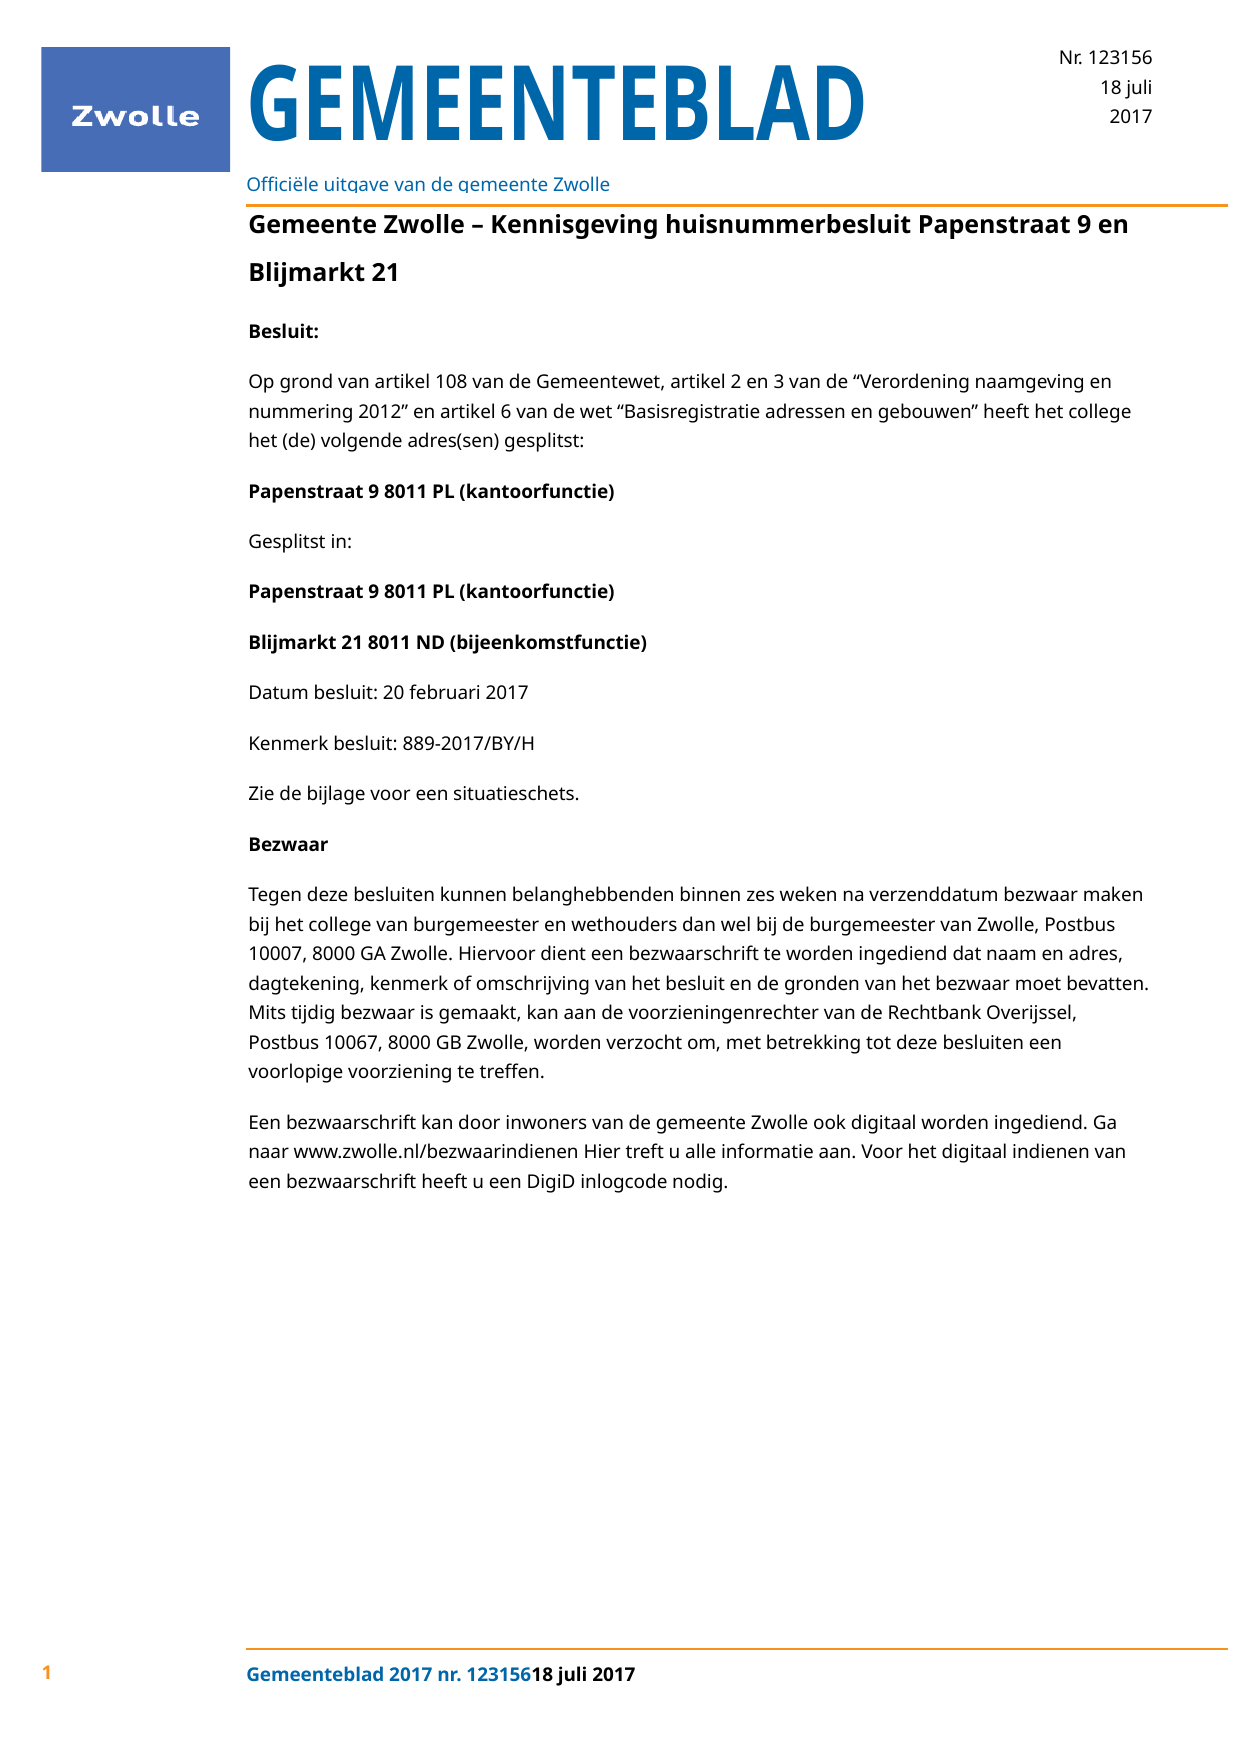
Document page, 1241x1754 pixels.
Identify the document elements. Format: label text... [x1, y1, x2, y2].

text Zie de bijlage voor een situatieschets. [248, 780, 1152, 806]
text Blijmarkt 21 8011 ND (bijeenkomstfunctie) [248, 629, 1152, 655]
text Bezwaar [248, 831, 1152, 857]
picture [41, 47, 231, 172]
text Papenstraat 9 8011 PL (kantoorfunctie) [248, 579, 1152, 604]
text Gesplitst in: [248, 528, 1152, 554]
text Een bezwaarschrift kan door inwoners van de gemeente Zwolle ook digitaal worden ingediend. Ga naar www.zwolle.nl/bezwaarindienen Hier treft u alle informatie aan. Voor het digitaal indienen van een bezwaarschrift heeft u een DigiD inlogcode nodig. [248, 1109, 1152, 1194]
text Kenmerk besluit: 889-2017/BY/H [248, 730, 1152, 756]
text Datum besluit: 20 februari 2017 [248, 679, 1152, 705]
text Besluit: [248, 318, 1152, 344]
text Tegen deze besluiten kunnen belanghebbenden binnen zes weken na verzenddatum bezwaar maken bij het college van burgemeester en wethouders dan wel bij de burgemeester van Zwolle, Postbus 10007, 8000 GA Zwolle. Hiervoor dient een bezwaarschrift te worden ingediend dat naam en adres, dagtekening, kenmerk of omschrijving van het besluit en de gronden van het bezwaar moet bevatten. Mits tijdig bezwaar is gemaakt, kan aan de voorzieningenrechter van de Rechtbank Overijssel, Postbus 10067, 8000 GB Zwolle, worden verzocht om, met betrekking tot deze besluiten een voorlopige voorziening te treffen. [248, 881, 1152, 1084]
text Papenstraat 9 8011 PL (kantoorfunctie) [248, 478, 1152, 504]
text Op grond van artikel 108 van de Gemeentewet, artikel 2 en 3 van de “Verordening naamgeving en nummering 2012” en artikel 6 van de wet “Basisregistratie adressen en gebouwen” heeft het college het (de) volgende adres(sen) gesplitst: [248, 368, 1152, 453]
text Gemeente Zwolle – Kennisgeving huisnummerbesluit Papenstraat 9 en Blijmarkt 21 [248, 207, 1152, 288]
